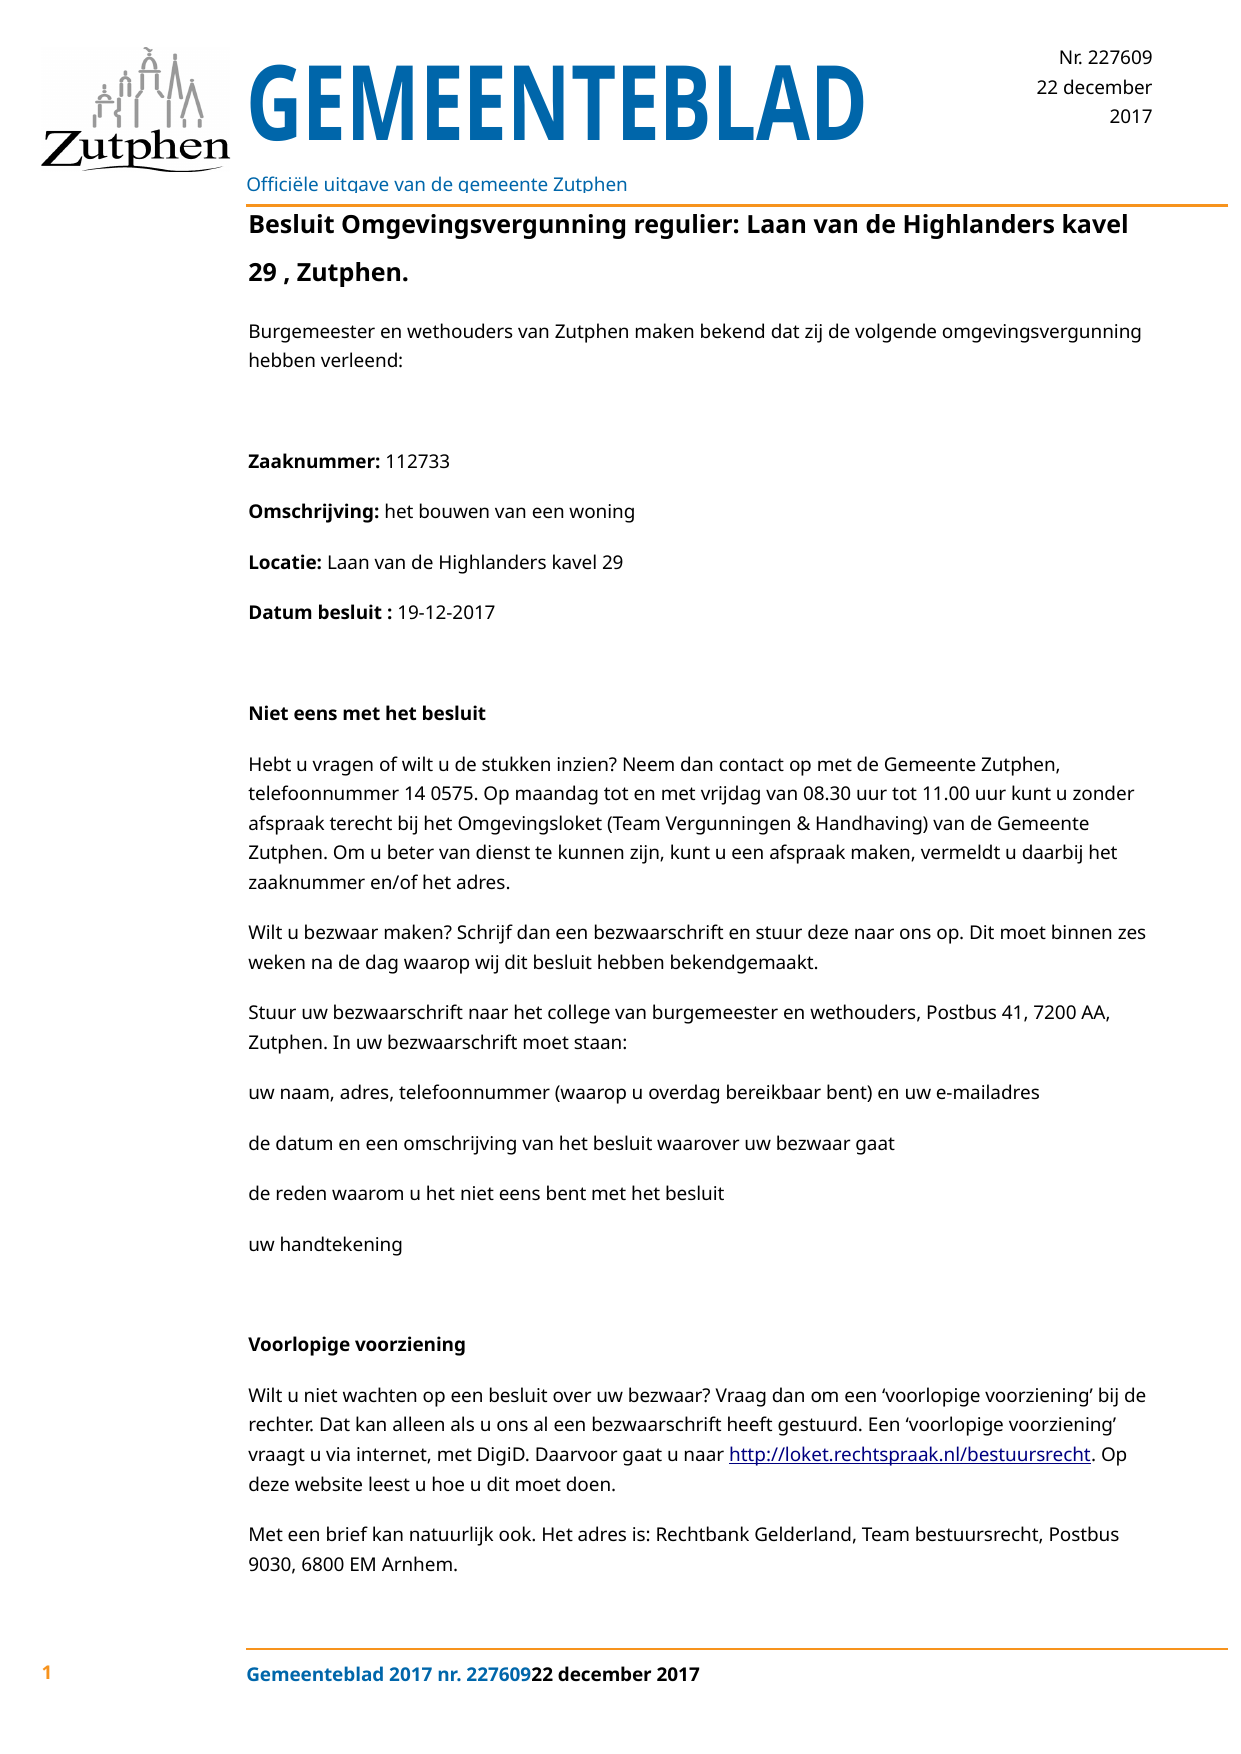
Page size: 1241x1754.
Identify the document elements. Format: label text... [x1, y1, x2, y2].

text Besluit Omgevingsvergunning regulier: Laan van de Highlanders kavel 29 , Zutphen. [248, 207, 1152, 288]
text Met een brief kan natuurlijk ook. Het adres is: Rechtbank Gelderland, Team bestuursrecht, Postbus 9030, 6800 EM Arnhem. [248, 1521, 1152, 1577]
text Wilt u bezwaar maken? Schrijf dan een bezwaarschrift en stuur deze naar ons op. Dit moet binnen zes weken na de dag waarop wij dit besluit hebben bekendgemaakt. [248, 919, 1152, 975]
text Stuur uw bezwaarschrift naar het college van burgemeester en wethouders, Postbus 41, 7200 AA, Zutphen. In uw bezwaarschrift moet staan: [248, 999, 1152, 1055]
text Zaaknummer: 112733 [248, 448, 1152, 474]
text de datum en een omschrijving van het besluit waarover uw bezwaar gaat [248, 1130, 1152, 1156]
text Datum besluit : 19-12-2017 [248, 599, 1152, 625]
text Locatie: Laan van de Highlanders kavel 29 [248, 549, 1152, 575]
text Niet eens met het besluit [248, 700, 1152, 726]
picture [41, 47, 231, 172]
text Burgemeester en wethouders van Zutphen maken bekend dat zij de volgende omgevingsvergunning hebben verleend: [248, 318, 1152, 373]
text Voorlopige voorziening [248, 1332, 1152, 1357]
text Hebt u vragen of wilt u de stukken inzien? Neem dan contact op met de Gemeente Zutphen, telefoonnummer 14 0575. Op maandag tot en met vrijdag van 08.30 uur tot 11.00 uur kunt u zonder afspraak terecht bij het Omgevingsloket (Team Vergunningen & Handhaving) van de Gemeente Zutphen. Om u beter van dienst te kunnen zijn, kunt u een afspraak maken, vermeldt u daarbij het zaaknummer en/of het adres. [248, 751, 1152, 895]
text Wilt u niet wachten op een besluit over uw bezwaar? Vraag dan om een ‘voorlopige voorziening’ bij de rechter. Dat kan alleen als u ons al een bezwaarschrift heeft gestuurd. Een ‘voorlopige voorziening’ vraagt u via internet, met DigiD. Daarvoor gaat u naar http://loket.rechtspraak.nl/bestuursrecht. Op deze website leest u hoe u dit moet doen. [248, 1382, 1152, 1497]
text de reden waarom u het niet eens bent met het besluit [248, 1180, 1152, 1206]
text uw naam, adres, telefoonnummer (waarop u overdag bereikbaar bent) en uw e-mailadres [248, 1079, 1152, 1105]
text Omschrijving: het bouwen van een woning [248, 499, 1152, 524]
text uw handtekening [248, 1231, 1152, 1257]
